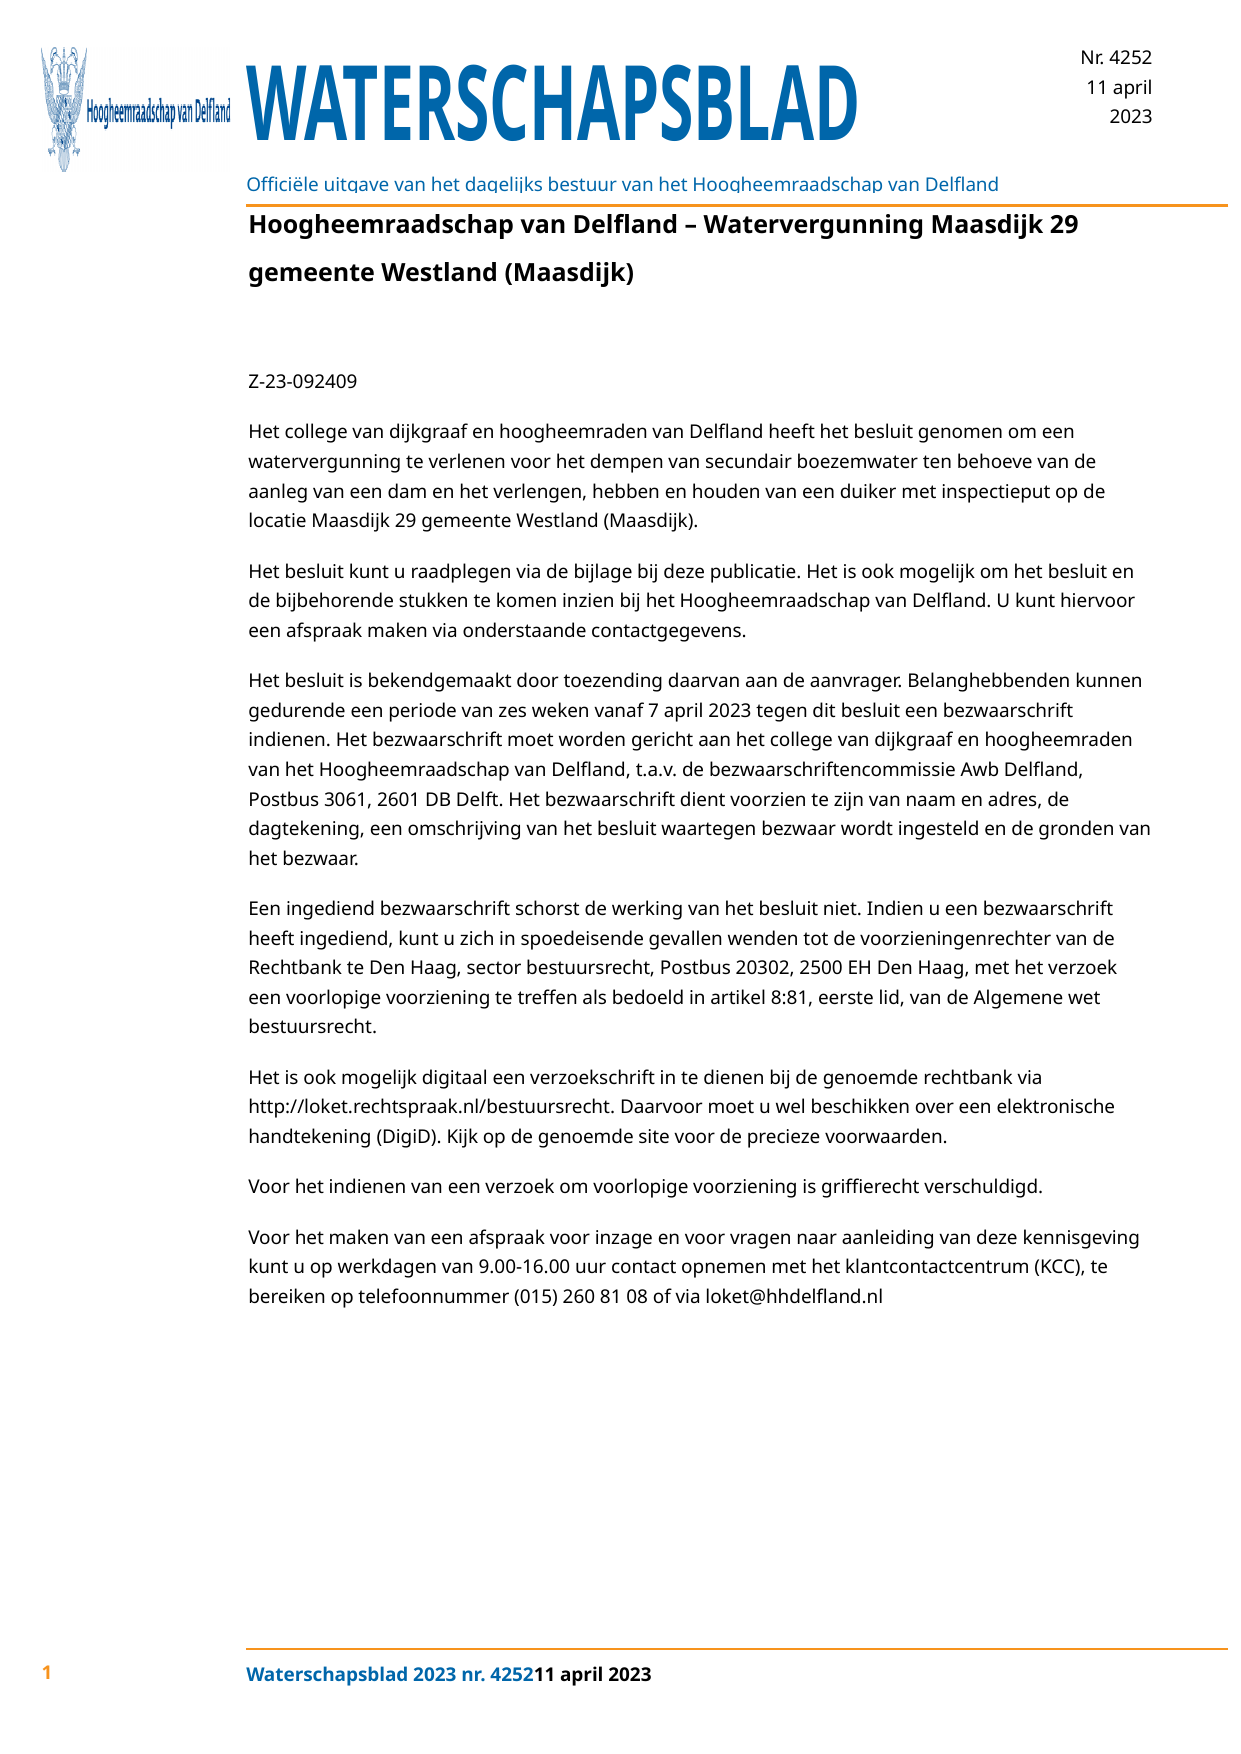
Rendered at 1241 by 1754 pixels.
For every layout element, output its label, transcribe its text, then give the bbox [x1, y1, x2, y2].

text Het is ook mogelijk digitaal een verzoekschrift in te dienen bij de genoemde rechtbank via http://loket.rechtspraak.nl/bestuursrecht. Daarvoor moet u wel beschikken over een elektronische handtekening (DigiD). Kijk op de genoemde site voor de precieze voorwaarden. [248, 1064, 1152, 1149]
text Z-23-092409 [248, 368, 1152, 394]
text Hoogheemraadschap van Delfland – Watervergunning Maasdijk 29 gemeente Westland (Maasdijk) [248, 207, 1152, 288]
text Voor het indienen van een verzoek om voorlopige voorziening is griffierecht verschuldigd. [248, 1174, 1152, 1199]
text Een ingediend bezwaarschrift schorst de werking van het besluit niet. Indien u een bezwaarschrift heeft ingediend, kunt u zich in spoedeisende gevallen wenden tot de voorzieningenrechter van de Rechtbank te Den Haag, sector bestuursrecht, Postbus 20302, 2500 EH Den Haag, met het verzoek een voorlopige voorziening te treffen als bedoeld in artikel 8:81, eerste lid, van de Algemene wet bestuursrecht. [248, 895, 1152, 1039]
text Het college van dijkgraaf en hoogheemraden van Delfland heeft het besluit genomen om een watervergunning te verlenen voor het dempen van secundair boezemwater ten behoeve van de aanleg van een dam en het verlengen, hebben en houden van een duiker met inspectieput op de locatie Maasdijk 29 gemeente Westland (Maasdijk). [248, 419, 1152, 533]
text Voor het maken van een afspraak voor inzage en voor vragen naar aanleiding van deze kennisgeving kunt u op werkdagen van 9.00-16.00 uur contact opnemen met het klantcontactcentrum (KCC), te bereiken op telefoonnummer (015) 260 81 08 of via loket@hhdelfland.nl [248, 1224, 1152, 1309]
picture [41, 47, 231, 172]
text Het besluit is bekendgemaakt door toezending daarvan aan de aanvrager. Belanghebbenden kunnen gedurende een periode van zes weken vanaf 7 april 2023 tegen dit besluit een bezwaarschrift indienen. Het bezwaarschrift moet worden gericht aan het college van dijkgraaf en hoogheemraden van het Hoogheemraadschap van Delfland, t.a.v. de bezwaarschriftencommissie Awb Delfland, Postbus 3061, 2601 DB Delft. Het bezwaarschrift dient voorzien te zijn van naam en adres, de dagtekening, een omschrijving van het besluit waartegen bezwaar wordt ingesteld en de gronden van het bezwaar. [248, 667, 1152, 871]
text Het besluit kunt u raadplegen via de bijlage bij deze publicatie. Het is ook mogelijk om het besluit en de bijbehorende stukken te komen inzien bij het Hoogheemraadschap van Delfland. U kunt hiervoor een afspraak maken via onderstaande contactgegevens. [248, 558, 1152, 643]
